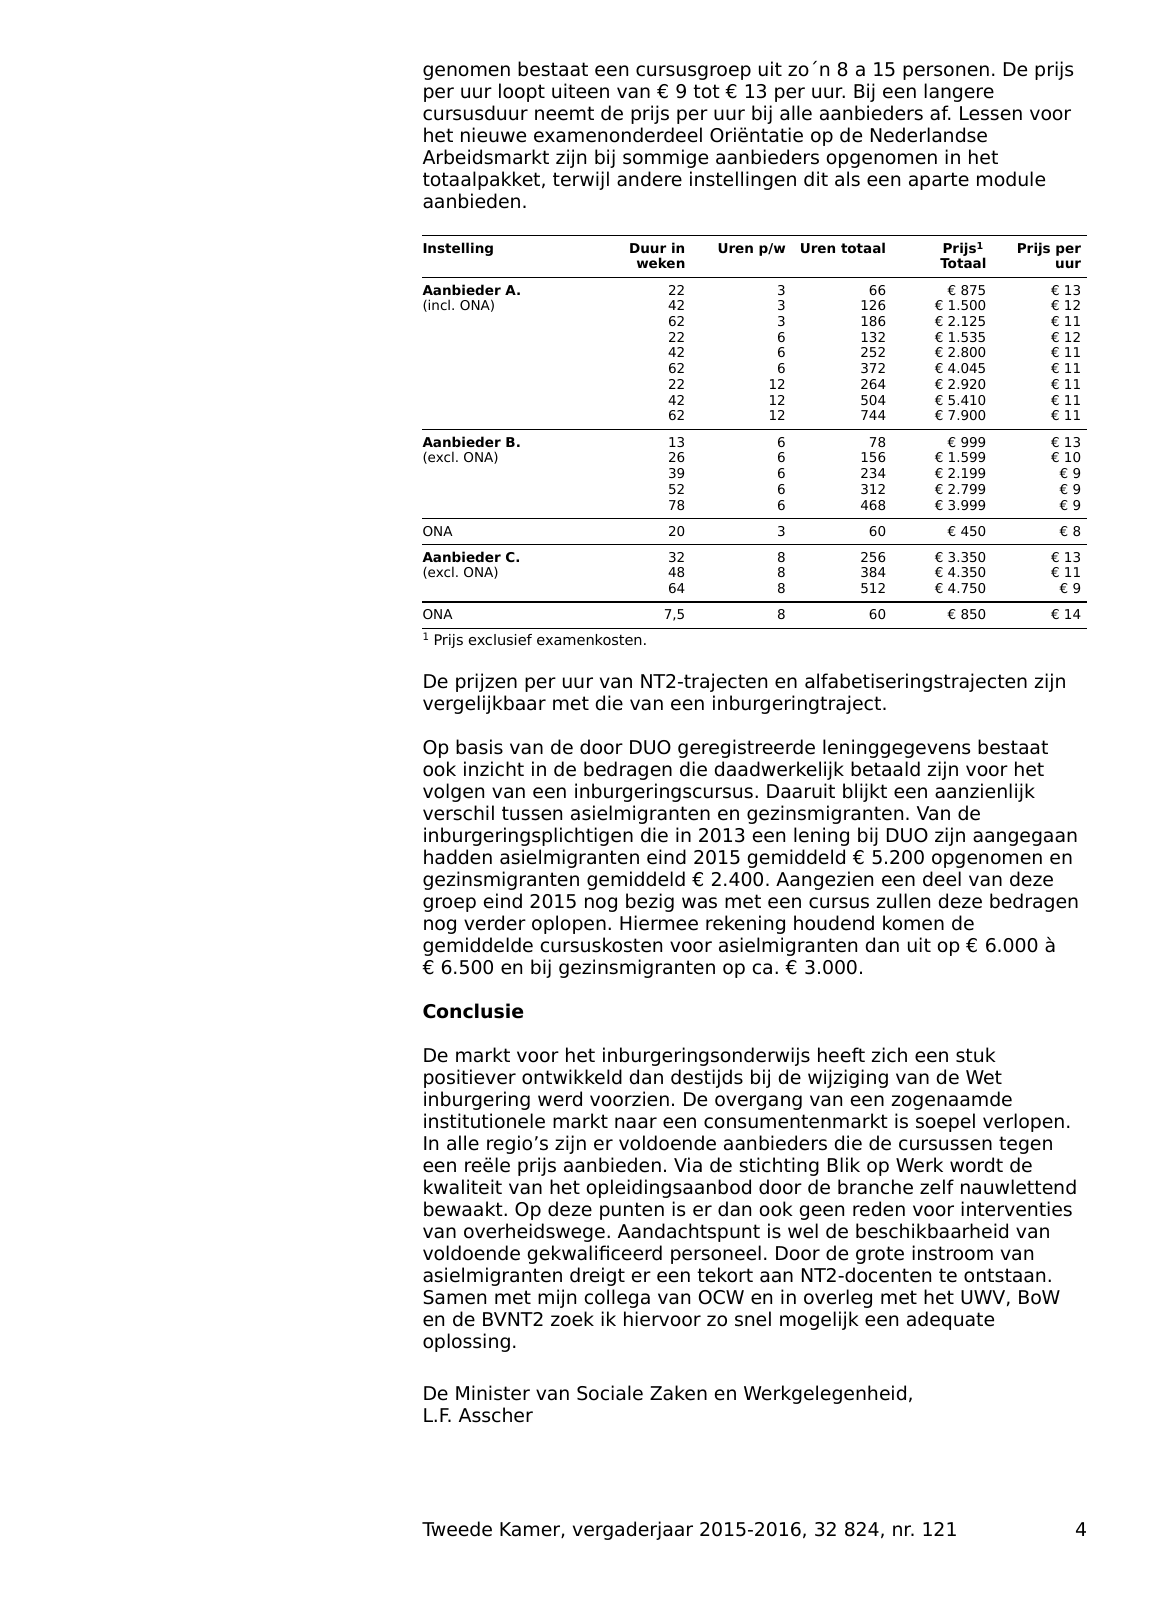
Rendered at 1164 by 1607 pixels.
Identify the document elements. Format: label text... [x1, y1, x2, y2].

text Op basis van de door DUO geregistreerde leninggegevens bestaat ook inzicht in de bedragen die daadwerkelijk betaald zijn voor het volgen van een inburgeringscursus. Daaruit blijkt een aanzienlijk verschil tussen asielmigranten en gezinsmigranten. Van de inburgeringsplichtigen die in 2013 een lening bij DUO zijn aangegaan hadden asielmigranten eind 2015 gemiddeld € 5.200 opgenomen en gezinsmigranten gemiddeld € 2.400. Aangezien een deel van deze groep eind 2015 nog bezig was met een cursus zullen deze bedragen nog verder oplopen. Hiermee rekening houdend komen de gemiddelde cursuskosten voor asielmigranten dan uit op € 6.000 à € 6.500 en bij gezinsmigranten op ca. € 3.000. [422, 737, 1087, 978]
table_cell 39 [591, 466, 691, 482]
table_cell € 9 [992, 466, 1087, 482]
table_cell 6 [691, 330, 791, 345]
text De prijzen per uur van NT2-trajecten en alfabetiseringstrajecten zijn vergelijkbaar met die van een inburgeringtraject. [422, 671, 1087, 714]
table_cell 22 [591, 377, 691, 392]
table_cell 64 [591, 581, 691, 601]
table_cell ONA [422, 519, 591, 544]
table_cell 126 [791, 298, 892, 314]
table_cell 62 [591, 314, 691, 329]
table_cell 8 [691, 603, 791, 628]
table_cell 468 [791, 497, 892, 518]
table_cell Aanbieder B. [422, 430, 591, 450]
table_cell € 10 [992, 450, 1087, 466]
table_cell 12 [691, 377, 791, 392]
table_cell 42 [591, 345, 691, 361]
table_cell € 9 [992, 482, 1087, 497]
table_cell 7,5 [591, 603, 691, 628]
table_cell 48 [591, 565, 691, 581]
table_cell 6 [691, 361, 791, 377]
table_cell 1 Prijs exclusief examenkosten. [422, 629, 1087, 648]
table_cell 744 [791, 408, 892, 429]
table_cell € 12 [992, 330, 1087, 345]
table_cell € 850 [892, 603, 992, 628]
table_cell € 13 [992, 278, 1087, 298]
table_cell 264 [791, 377, 892, 392]
table_cell 6 [691, 345, 791, 361]
table_cell 3 [691, 278, 791, 298]
table_cell 6 [691, 450, 791, 466]
table_cell [422, 408, 591, 429]
table_cell 312 [791, 482, 892, 497]
table_cell 12 [691, 408, 791, 429]
table_cell 384 [791, 565, 892, 581]
table_cell € 4.350 [892, 565, 992, 581]
table_cell 32 [591, 545, 691, 565]
table_header Uren totaal [791, 236, 892, 277]
table_cell € 5.410 [892, 393, 992, 408]
table_cell 22 [591, 330, 691, 345]
table_cell € 13 [992, 430, 1087, 450]
table_cell [422, 361, 591, 377]
table_cell 372 [791, 361, 892, 377]
table_cell 62 [591, 408, 691, 429]
table_cell € 9 [992, 581, 1087, 601]
table_cell 8 [691, 545, 791, 565]
table_cell € 11 [992, 393, 1087, 408]
table_cell 6 [691, 482, 791, 497]
table_cell [422, 581, 591, 601]
table_cell € 3.999 [892, 497, 992, 518]
table_cell 6 [691, 430, 791, 450]
table_cell € 2.125 [892, 314, 992, 329]
table_header Prijs1 Totaal [892, 236, 992, 277]
text De Minister van Sociale Zaken en Werkgelegenheid, L.F. Asscher [422, 1383, 1087, 1427]
table_cell [422, 497, 591, 518]
table_cell 234 [791, 466, 892, 482]
table_cell € 11 [992, 565, 1087, 581]
table_cell € 450 [892, 519, 992, 544]
table_cell 8 [691, 581, 791, 601]
table_cell € 2.799 [892, 482, 992, 497]
table_cell 42 [591, 298, 691, 314]
table_cell € 11 [992, 361, 1087, 377]
table_cell (excl. ONA) [422, 450, 591, 466]
table_cell 186 [791, 314, 892, 329]
subtitle Conclusie [422, 1001, 1087, 1023]
table_cell Aanbieder C. [422, 545, 591, 565]
table_cell € 1.599 [892, 450, 992, 466]
table_cell 8 [691, 565, 791, 581]
table_cell 60 [791, 603, 892, 628]
table_cell [422, 377, 591, 392]
table_cell 512 [791, 581, 892, 601]
table_cell 78 [791, 430, 892, 450]
table_cell € 2.199 [892, 466, 992, 482]
text genomen bestaat een cursusgroep uit zo´n 8 a 15 personen. De prijs per uur loopt uiteen van € 9 tot € 13 per uur. Bij een langere cursusduur neemt de prijs per uur bij alle aanbieders af. Lessen voor het nieuwe examenonderdeel Oriëntatie op de Nederlandse Arbeidsmarkt zijn bij sommige aanbieders opgenomen in het totaalpakket, terwijl andere instellingen dit als een aparte module aanbieden. [422, 59, 1087, 213]
table_header Uren p/w [691, 236, 791, 277]
table_cell (excl. ONA) [422, 565, 591, 581]
table_header Duur in weken [591, 236, 691, 277]
table_cell 3 [691, 519, 791, 544]
table_cell € 999 [892, 430, 992, 450]
table_cell 6 [691, 466, 791, 482]
table_cell 20 [591, 519, 691, 544]
table_cell € 7.900 [892, 408, 992, 429]
table_cell € 875 [892, 278, 992, 298]
table_cell € 11 [992, 377, 1087, 392]
table_cell [422, 393, 591, 408]
table_cell 12 [691, 393, 791, 408]
table_header Prijs per uur [992, 236, 1087, 277]
table_cell 3 [691, 298, 791, 314]
table_cell 62 [591, 361, 691, 377]
table_cell [422, 345, 591, 361]
text De markt voor het inburgeringsonderwijs heeft zich een stuk positiever ontwikkeld dan destijds bij de wijziging van de Wet inburgering werd voorzien. De overgang van een zogenaamde institutionele markt naar een consumentenmarkt is soepel verlopen. In alle regio’s zijn er voldoende aanbieders die de cursussen tegen een reële prijs aanbieden. Via de stichting Blik op Werk wordt de kwaliteit van het opleidingsaanbod door de branche zelf nauwlettend bewaakt. Op deze punten is er dan ook geen reden voor interventies van overheidswege. Aandachtspunt is wel de beschikbaarheid van voldoende gekwalificeerd personeel. Door de grote instroom van asielmigranten dreigt er een tekort aan NT2-docenten te ontstaan. Samen met mijn collega van OCW en in overleg met het UWV, BoW en de BVNT2 zoek ik hiervoor zo snel mogelijk een adequate oplossing. [422, 1045, 1087, 1353]
table_cell € 4.750 [892, 581, 992, 601]
table_cell 52 [591, 482, 691, 497]
table_cell 13 [591, 430, 691, 450]
table_cell 66 [791, 278, 892, 298]
table_cell € 11 [992, 408, 1087, 429]
table_cell (incl. ONA) [422, 298, 591, 314]
table_cell 26 [591, 450, 691, 466]
table_cell ONA [422, 603, 591, 628]
table_cell 6 [691, 497, 791, 518]
table_cell € 11 [992, 345, 1087, 361]
table_cell € 1.535 [892, 330, 992, 345]
table_header Instelling [422, 236, 591, 277]
table_cell 132 [791, 330, 892, 345]
table_cell [422, 466, 591, 482]
table_cell 42 [591, 393, 691, 408]
table_cell 60 [791, 519, 892, 544]
table_cell 156 [791, 450, 892, 466]
table_cell 22 [591, 278, 691, 298]
table_cell 256 [791, 545, 892, 565]
table_cell [422, 482, 591, 497]
table_cell Aanbieder A. [422, 278, 591, 298]
table_cell [422, 314, 591, 329]
table_cell 252 [791, 345, 892, 361]
table_cell € 11 [992, 314, 1087, 329]
table_cell € 4.045 [892, 361, 992, 377]
table_cell € 12 [992, 298, 1087, 314]
table_cell € 3.350 [892, 545, 992, 565]
table_cell [422, 330, 591, 345]
table_cell € 14 [992, 603, 1087, 628]
table_cell € 2.800 [892, 345, 992, 361]
table_cell € 9 [992, 497, 1087, 518]
table_cell € 2.920 [892, 377, 992, 392]
table_cell 504 [791, 393, 892, 408]
table_cell € 13 [992, 545, 1087, 565]
table_cell € 8 [992, 519, 1087, 544]
table_cell 78 [591, 497, 691, 518]
table_cell € 1.500 [892, 298, 992, 314]
table_cell 3 [691, 314, 791, 329]
